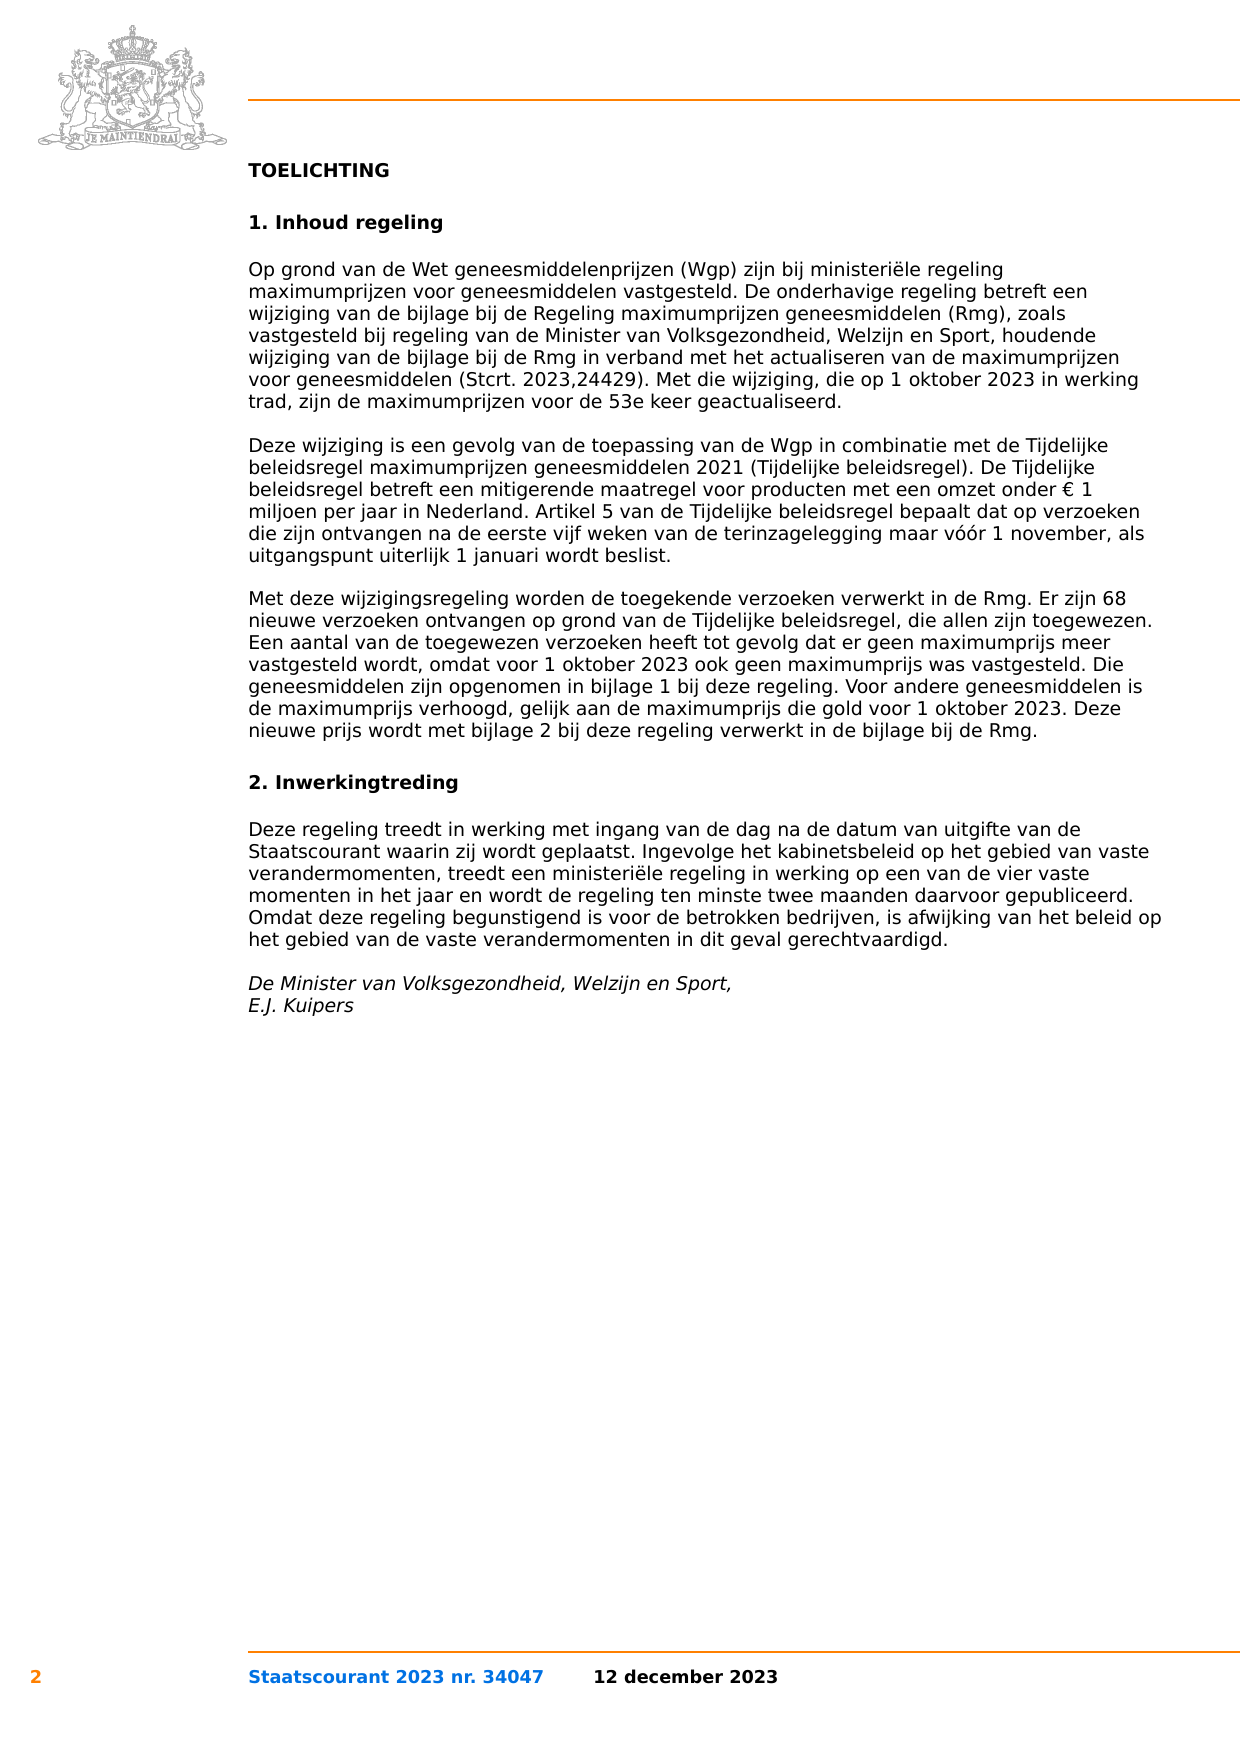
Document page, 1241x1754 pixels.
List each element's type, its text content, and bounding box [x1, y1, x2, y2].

subtitle 1. Inhoud regeling [248, 212, 1163, 234]
subtitle 2. Inwerkingtreding [248, 772, 1163, 794]
text De Minister van Volksgezondheid, Welzijn en Sport, E.J. Kuipers [248, 973, 1163, 1017]
text Deze regeling treedt in werking met ingang van de dag na de datum van uitgifte van de Staatscourant waarin zij wordt geplaatst. Ingevolge het kabinetsbeleid op het gebied van vaste verandermomenten, treedt een ministeriële regeling in werking op een van de vier vaste momenten in het jaar en wordt de regeling ten minste twee maanden daarvoor gepubliceerd. Omdat deze regeling begunstigend is voor de betrokken bedrijven, is afwijking van het beleid op het gebied van de vaste verandermomenten in dit geval gerechtvaardigd. [248, 819, 1163, 951]
text Op grond van de Wet geneesmiddelenprijzen (Wgp) zijn bij ministeriële regeling maximumprijzen voor geneesmiddelen vastgesteld. De onderhavige regeling betreft een wijziging van de bijlage bij de Regeling maximumprijzen geneesmiddelen (Rmg), zoals vastgesteld bij regeling van de Minister van Volksgezondheid, Welzijn en Sport, houdende wijziging van de bijlage bij de Rmg in verband met het actualiseren van de maximumprijzen voor geneesmiddelen (Stcrt. 2023,24429). Met die wijziging, die op 1 oktober 2023 in werking trad, zijn de maximumprijzen voor de 53e keer geactualiseerd. [248, 259, 1163, 413]
text Met deze wijzigingsregeling worden de toegekende verzoeken verwerkt in de Rmg. Er zijn 68 nieuwe verzoeken ontvangen op grond van de Tijdelijke beleidsregel, die allen zijn toegewezen. Een aantal van de toegewezen verzoeken heeft tot gevolg dat er geen maximumprijs meer vastgesteld wordt, omdat voor 1 oktober 2023 ook geen maximumprijs was vastgesteld. Die geneesmiddelen zijn opgenomen in bijlage 1 bij deze regeling. Voor andere geneesmiddelen is de maximumprijs verhoogd, gelijk aan de maximumprijs die gold voor 1 oktober 2023. Deze nieuwe prijs wordt met bijlage 2 bij deze regeling verwerkt in de bijlage bij de Rmg. [248, 588, 1163, 742]
picture [38, 25, 227, 150]
text Deze wijziging is een gevolg van de toepassing van de Wgp in combinatie met de Tijdelijke beleidsregel maximumprijzen geneesmiddelen 2021 (Tijdelijke beleidsregel). De Tijdelijke beleidsregel betreft een mitigerende maatregel voor producten met een omzet onder € 1 miljoen per jaar in Nederland. Artikel 5 van de Tijdelijke beleidsregel bepaalt dat op verzoeken die zijn ontvangen na de eerste vijf weken van de terinzagelegging maar vóór 1 november, als uitgangspunt uiterlijk 1 januari wordt beslist. [248, 434, 1163, 566]
subtitle TOELICHTING [248, 160, 1163, 182]
